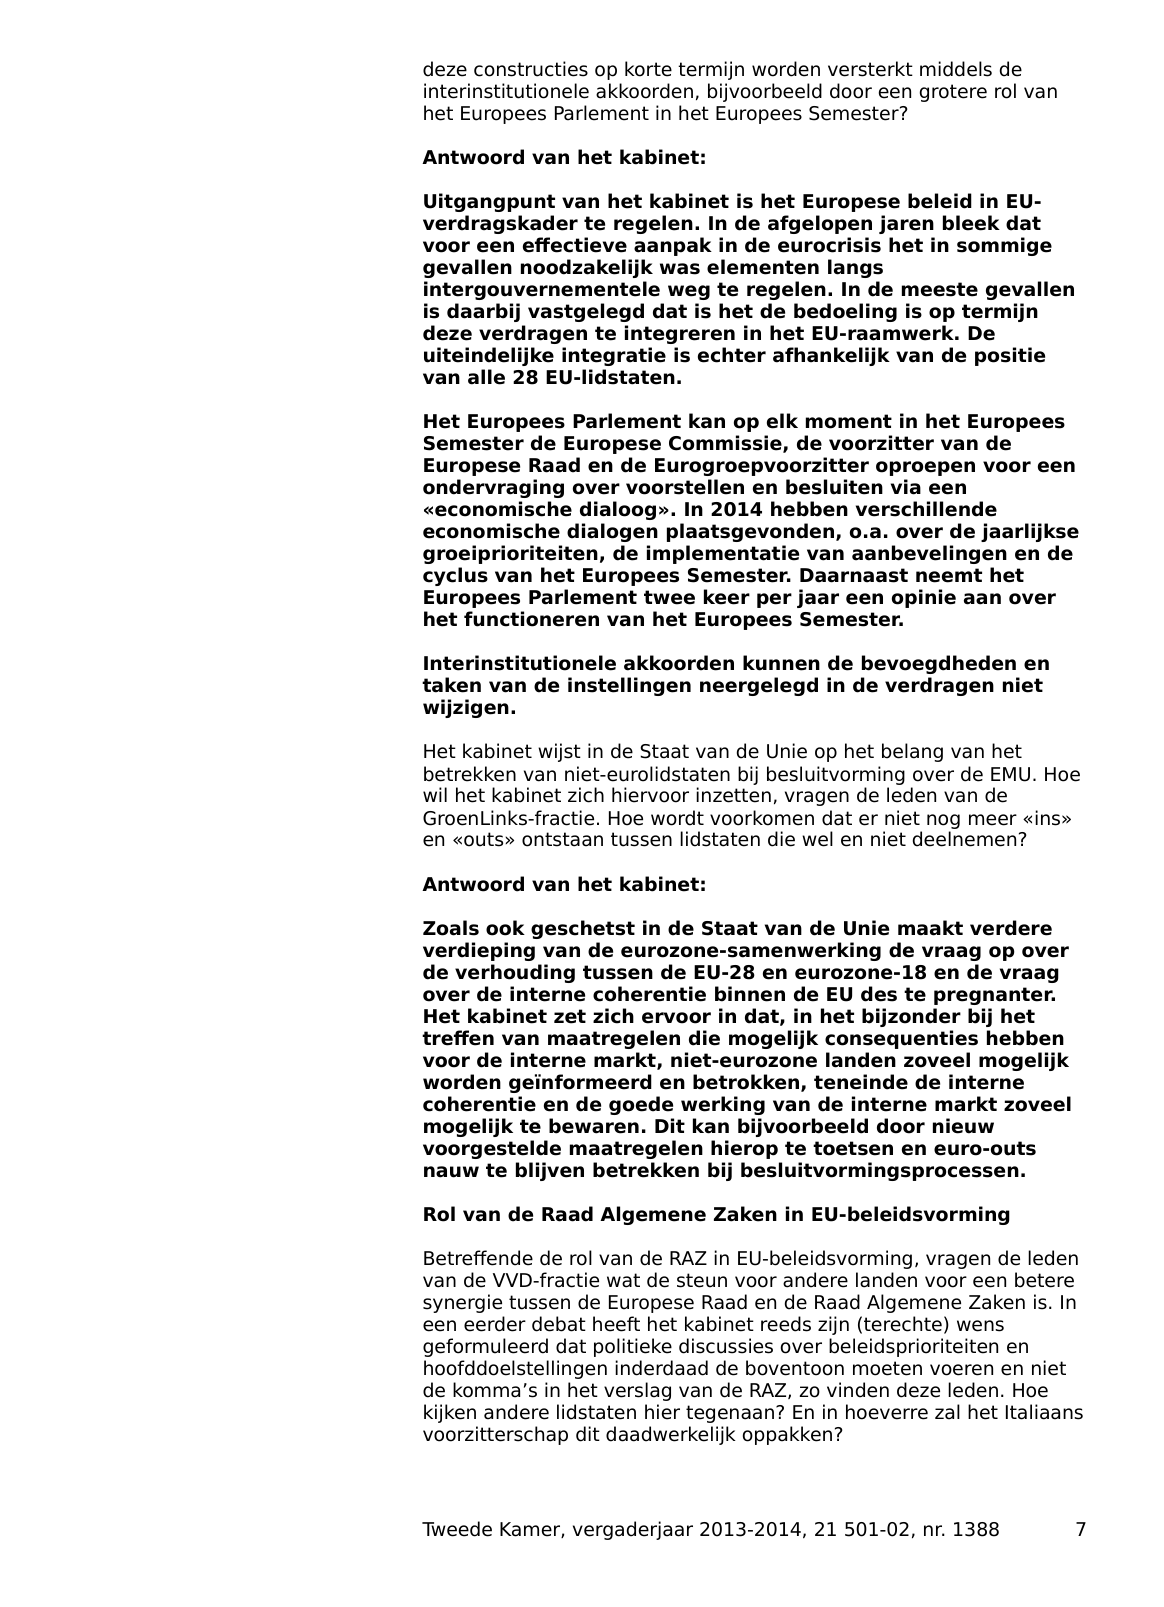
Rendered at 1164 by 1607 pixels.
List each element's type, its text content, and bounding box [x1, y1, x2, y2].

subtitle Antwoord van het kabinet: [422, 147, 1087, 169]
subtitle Antwoord van het kabinet: [422, 873, 1087, 896]
text Uitgangpunt van het kabinet is het Europese beleid in EU-verdragskader te regelen. In de afgelopen jaren bleek dat voor een effectieve aanpak in de eurocrisis het in sommige gevallen noodzakelijk was elementen langs intergouvernementele weg te regelen. In de meeste gevallen is daarbij vastgelegd dat is het de bedoeling is op termijn deze verdragen te integreren in het EU-raamwerk. De uiteindelijke integratie is echter afhankelijk van de positie van alle 28 EU-lidstaten. [422, 191, 1087, 389]
text deze constructies op korte termijn worden versterkt middels de interinstitutionele akkoorden, bijvoorbeeld door een grotere rol van het Europees Parlement in het Europees Semester? [422, 59, 1087, 125]
text Zoals ook geschetst in de Staat van de Unie maakt verdere verdieping van de eurozone-samenwerking de vraag op over de verhouding tussen de EU-28 en eurozone-18 en de vraag over de interne coherentie binnen de EU des te pregnanter. Het kabinet zet zich ervoor in dat, in het bijzonder bij het treffen van maatregelen die mogelijk consequenties hebben voor de interne markt, niet-eurozone landen zoveel mogelijk worden geïnformeerd en betrokken, teneinde de interne coherentie en de goede werking van de interne markt zoveel mogelijk te bewaren. Dit kan bijvoorbeeld door nieuw voorgestelde maatregelen hierop te toetsen en euro-outs nauw te blijven betrekken bij besluitvormingsprocessen. [422, 918, 1087, 1181]
subtitle Rol van de Raad Algemene Zaken in EU-beleidsvorming [422, 1204, 1087, 1226]
text Het Europees Parlement kan op elk moment in het Europees Semester de Europese Commissie, de voorzitter van de Europese Raad en de Eurogroepvoorzitter oproepen voor een ondervraging over voorstellen en besluiten via een «economische dialoog». In 2014 hebben verschillende economische dialogen plaatsgevonden, o.a. over de jaarlijkse groeiprioriteiten, de implementatie van aanbevelingen en de cyclus van het Europees Semester. Daarnaast neemt het Europees Parlement twee keer per jaar een opinie aan over het functioneren van het Europees Semester. [422, 411, 1087, 631]
text Betreffende de rol van de RAZ in EU-beleidsvorming, vragen de leden van de VVD-fractie wat de steun voor andere landen voor een betere synergie tussen de Europese Raad en de Raad Algemene Zaken is. In een eerder debat heeft het kabinet reeds zijn (terechte) wens geformuleerd dat politieke discussies over beleidsprioriteiten en hoofddoelstellingen inderdaad de boventoon moeten voeren en niet de komma’s in het verslag van de RAZ, zo vinden deze leden. Hoe kijken andere lidstaten hier tegenaan? En in hoeverre zal het Italiaans voorzitterschap dit daadwerkelijk oppakken? [422, 1248, 1087, 1446]
text Interinstitutionele akkoorden kunnen de bevoegdheden en taken van de instellingen neergelegd in de verdragen niet wijzigen. [422, 653, 1087, 719]
text Het kabinet wijst in de Staat van de Unie op het belang van het betrekken van niet-eurolidstaten bij besluitvorming over de EMU. Hoe wil het kabinet zich hiervoor inzetten, vragen de leden van de GroenLinks-fractie. Hoe wordt voorkomen dat er niet nog meer «ins» en «outs» ontstaan tussen lidstaten die wel en niet deelnemen? [422, 741, 1087, 851]
